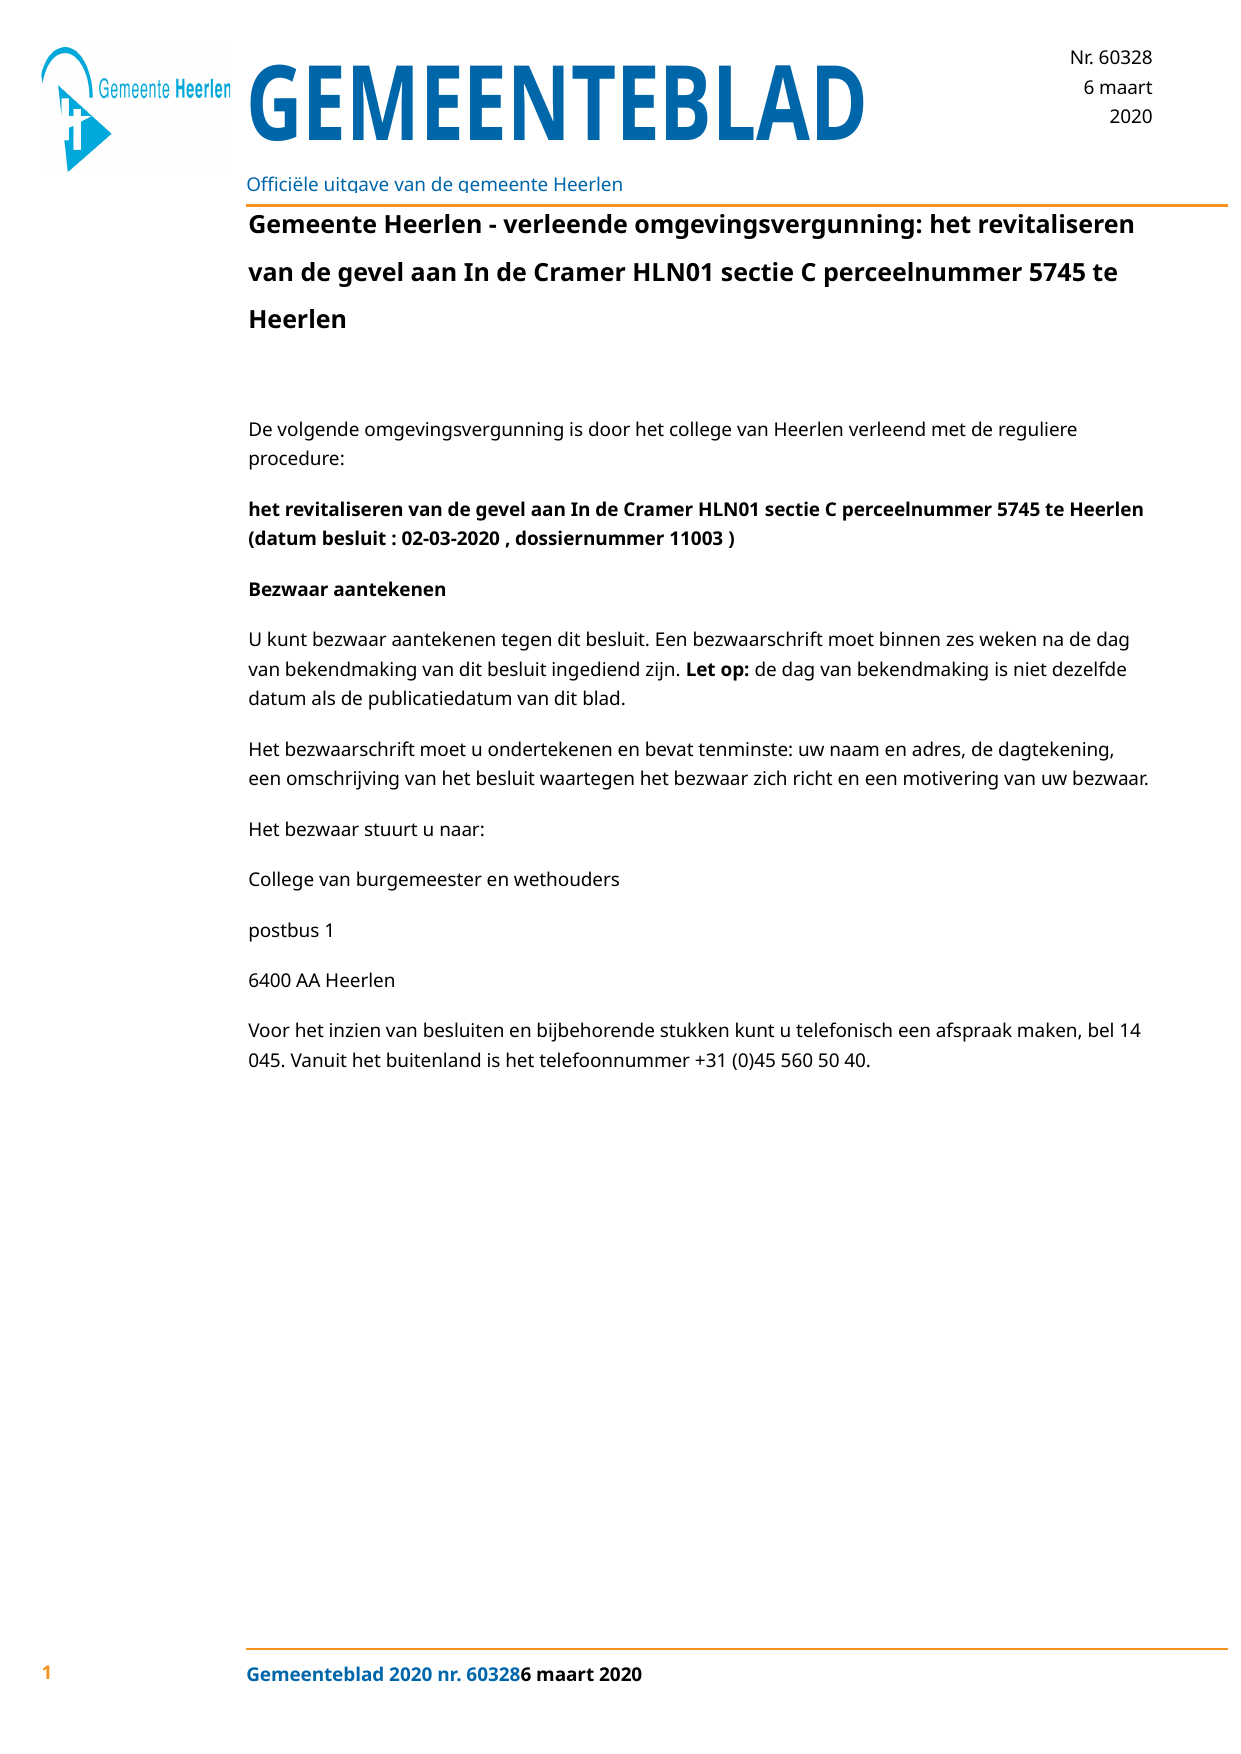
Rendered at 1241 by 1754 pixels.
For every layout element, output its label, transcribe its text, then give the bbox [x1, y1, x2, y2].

text Het bezwaarschrift moet u ondertekenen en bevat tenminste: uw naam en adres, de dagtekening, een omschrijving van het besluit waartegen het bezwaar zich richt en een motivering van uw bezwaar. [248, 736, 1152, 791]
text Gemeente Heerlen - verleende omgevingsvergunning: het revitaliseren van de gevel aan In de Cramer HLN01 sectie C perceelnummer 5745 te Heerlen [248, 207, 1152, 336]
text College van burgemeester en wethouders [248, 866, 1152, 892]
picture [41, 47, 59, 70]
picture [41, 47, 231, 172]
text postbus 1 [248, 917, 1152, 942]
text 6400 AA Heerlen [248, 967, 1152, 993]
text het revitaliseren van de gevel aan In de Cramer HLN01 sectie C perceelnummer 5745 te Heerlen (datum besluit : 02-03-2020 , dossiernummer 11003 ) [248, 496, 1152, 551]
text Voor het inzien van besluiten en bijbehorende stukken kunt u telefonisch een afspraak maken, bel 14 045. Vanuit het buitenland is het telefoonnummer +31 (0)45 560 50 40. [248, 1018, 1152, 1073]
text Het bezwaar stuurt u naar: [248, 816, 1152, 842]
text U kunt bezwaar aantekenen tegen dit besluit. Een bezwaarschrift moet binnen zes weken na de dag van bekendmaking van dit besluit ingediend zijn. Let op: de dag van bekendmaking is niet dezelfde datum als de publicatiedatum van dit blad. [248, 626, 1152, 711]
text Bezwaar aantekenen [248, 576, 1152, 602]
text De volgende omgevingsvergunning is door het college van Heerlen verleend met de reguliere procedure: [248, 416, 1152, 471]
